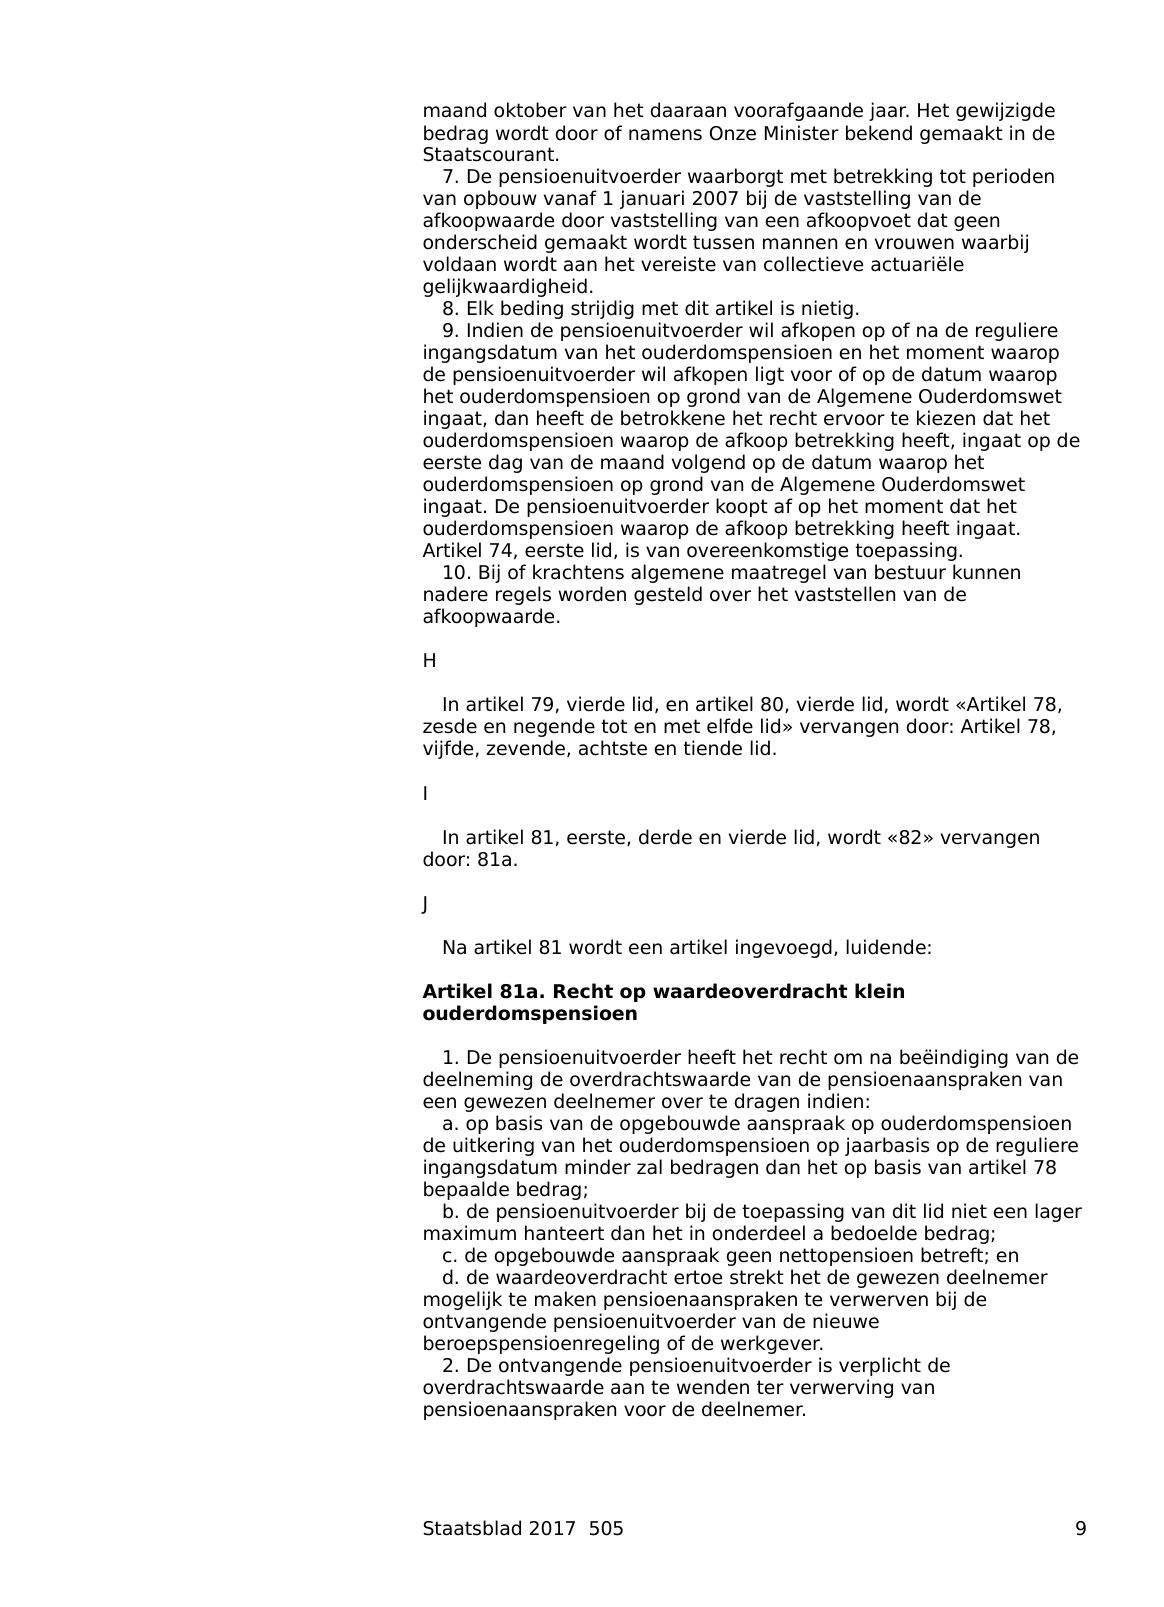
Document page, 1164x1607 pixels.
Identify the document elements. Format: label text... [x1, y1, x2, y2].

text 7. De pensioenuitvoerder waarborgt met betrekking tot perioden van opbouw vanaf 1 januari 2007 bij de vaststelling van de afkoopwaarde door vaststelling van een afkoopvoet dat geen onderscheid gemaakt wordt tussen mannen en vrouwen waarbij voldaan wordt aan het vereiste van collectieve actuariële gelijkwaardigheid. [422, 166, 1087, 298]
text I [422, 782, 1087, 804]
text Na artikel 81 wordt een artikel ingevoegd, luidende: [422, 937, 1087, 959]
text 1. De pensioenuitvoerder heeft het recht om na beëindiging van de deelneming de overdrachtswaarde van de pensioenaanspraken van een gewezen deelnemer over te dragen indien: [422, 1047, 1087, 1113]
text b. de pensioenuitvoerder bij de toepassing van dit lid niet een lager maximum hanteert dan het in onderdeel a bedoelde bedrag; [422, 1201, 1087, 1245]
text d. de waardeoverdracht ertoe strekt het de gewezen deelnemer mogelijk te maken pensioenaanspraken te verwerven bij de ontvangende pensioenuitvoerder van de nieuwe beroepspensioenregeling of de werkgever. [422, 1267, 1087, 1355]
text 8. Elk beding strijdig met dit artikel is nietig. [422, 298, 1087, 320]
text In artikel 81, eerste, derde en vierde lid, wordt «82» vervangen door: 81a. [422, 827, 1087, 871]
text In artikel 79, vierde lid, en artikel 80, vierde lid, wordt «Artikel 78, zesde en negende tot en met elfde lid» vervangen door: Artikel 78, vijfde, zevende, achtste en tiende lid. [422, 694, 1087, 760]
text 2. De ontvangende pensioenuitvoerder is verplicht de overdrachtswaarde aan te wenden ter verwerving van pensioenaanspraken voor de deelnemer. [422, 1355, 1087, 1421]
text J [422, 893, 1087, 915]
text maand oktober van het daaraan voorafgaande jaar. Het gewijzigde bedrag wordt door of namens Onze Minister bekend gemaakt in de Staatscourant. [422, 100, 1087, 166]
text H [422, 650, 1087, 672]
text 10. Bij of krachtens algemene maatregel van bestuur kunnen nadere regels worden gesteld over het vaststellen van de afkoopwaarde. [422, 562, 1087, 628]
text c. de opgebouwde aanspraak geen nettopensioen betreft; en [422, 1245, 1087, 1267]
subtitle Artikel 81a. Recht op waardeoverdracht klein ouderdomspensioen [422, 981, 1087, 1025]
text 9. Indien de pensioenuitvoerder wil afkopen op of na de reguliere ingangsdatum van het ouderdomspensioen en het moment waarop de pensioenuitvoerder wil afkopen ligt voor of op de datum waarop het ouderdomspensioen op grond van de Algemene Ouderdomswet ingaat, dan heeft de betrokkene het recht ervoor te kiezen dat het ouderdomspensioen waarop de afkoop betrekking heeft, ingaat op de eerste dag van de maand volgend op de datum waarop het ouderdomspensioen op grond van de Algemene Ouderdomswet ingaat. De pensioenuitvoerder koopt af op het moment dat het ouderdomspensioen waarop de afkoop betrekking heeft ingaat. Artikel 74, eerste lid, is van overeenkomstige toepassing. [422, 320, 1087, 562]
text a. op basis van de opgebouwde aanspraak op ouderdomspensioen de uitkering van het ouderdomspensioen op jaarbasis op de reguliere ingangsdatum minder zal bedragen dan het op basis van artikel 78 bepaalde bedrag; [422, 1113, 1087, 1201]
